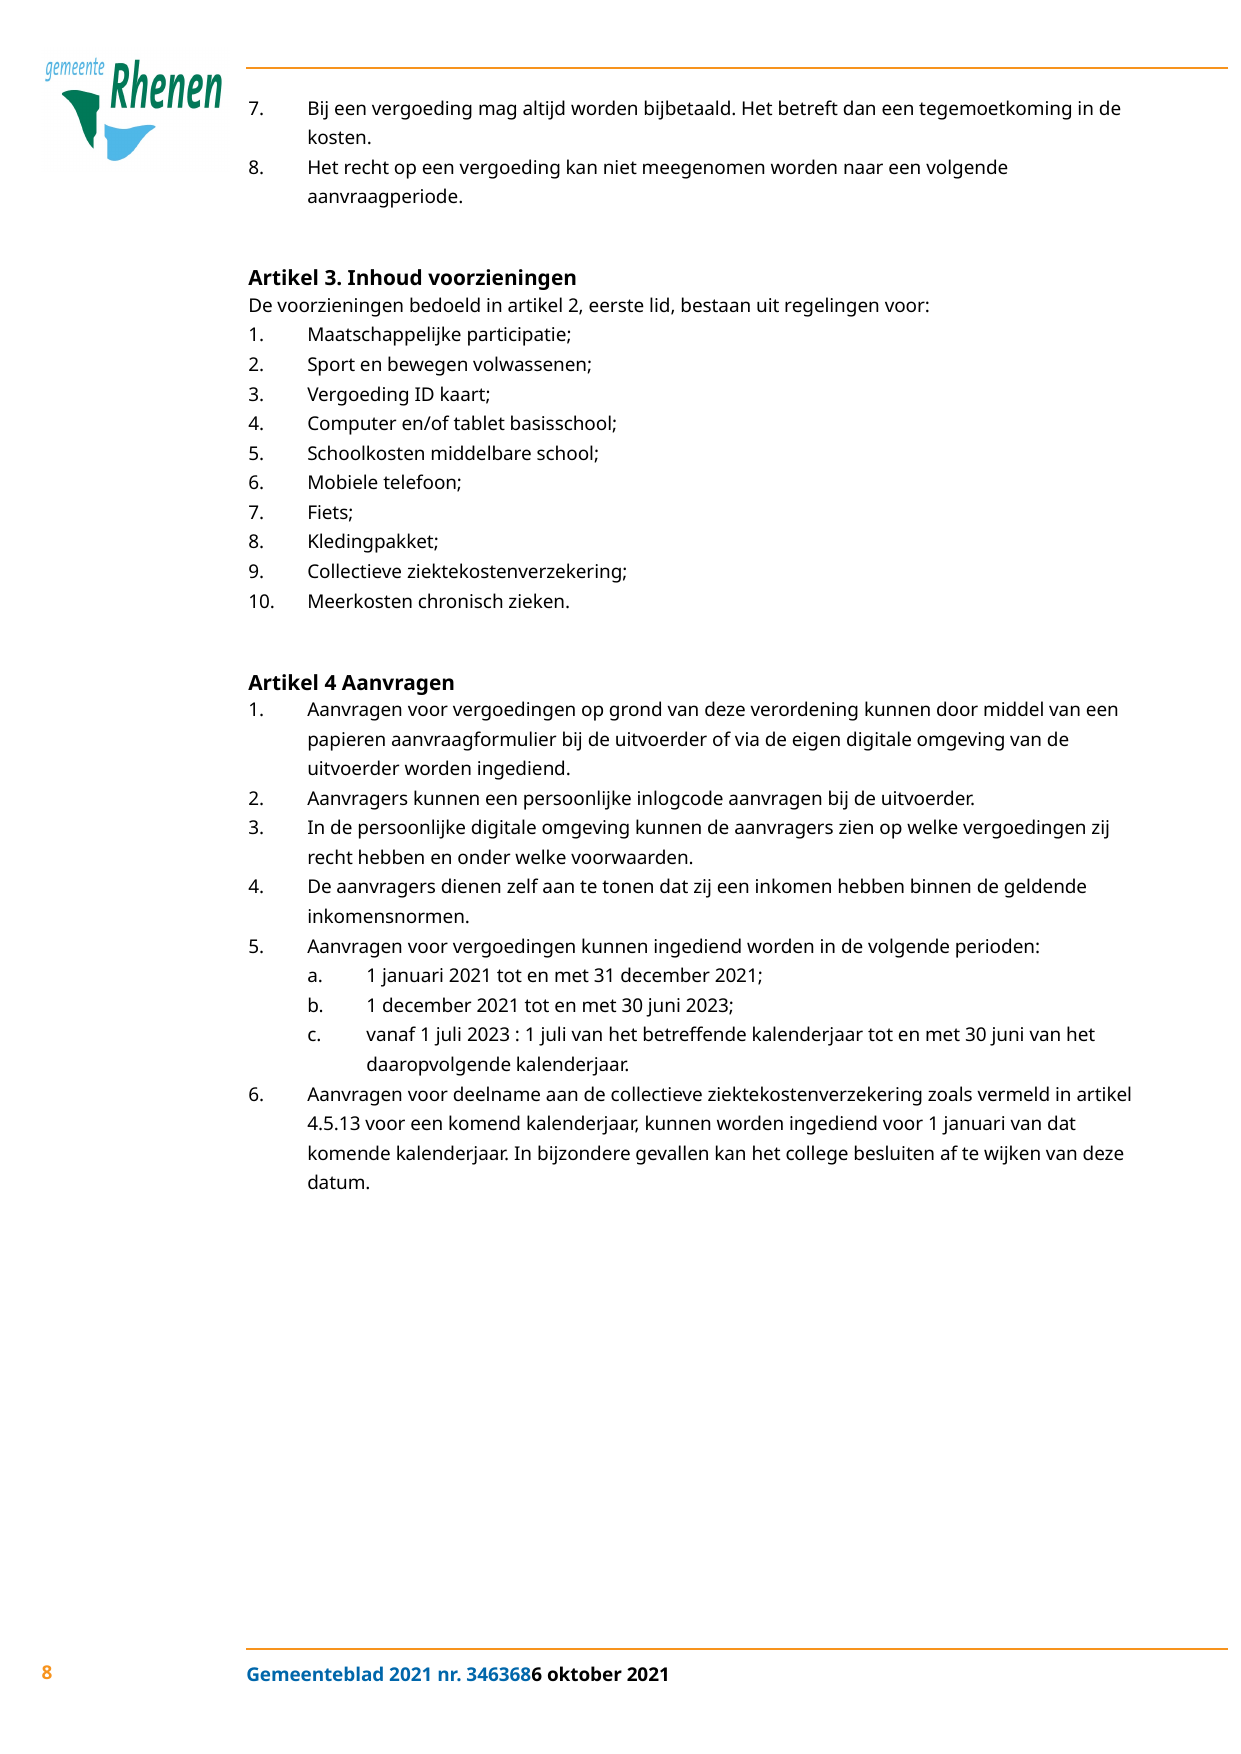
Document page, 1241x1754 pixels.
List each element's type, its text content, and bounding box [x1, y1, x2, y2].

list De aanvragers dienen zelf aan te tonen dat zij een inkomen hebben binnen de geldende inkomensnormen. [248, 874, 1152, 929]
text Artikel 4 Aanvragen [248, 668, 1152, 696]
list Computer en/of tablet basisschool; [248, 410, 1152, 436]
text Artikel 3. Inhoud voorzieningen [248, 263, 1152, 292]
list Fiets; [248, 499, 1152, 525]
list vanaf 1 juli 2023 : 1 juli van het betreffende kalenderjaar tot en met 30 juni van het daaropvolgende kalenderjaar. [307, 1022, 1152, 1077]
list Vergoeding ID kaart; [248, 381, 1152, 406]
picture [41, 47, 231, 172]
list Maatschappelijke participatie; [248, 322, 1152, 347]
text De voorzieningen bedoeld in artikel 2, eerste lid, bestaan uit regelingen voor: [248, 292, 1152, 318]
list Aanvragen voor deelname aan de collectieve ziektekostenverzekering zoals vermeld in artikel 4.5.13 voor een komend kalenderjaar, kunnen worden ingediend voor 1 januari van dat komende kalenderjaar. In bijzondere gevallen kan het college besluiten af te wijken van deze datum. [248, 1081, 1152, 1195]
list Mobiele telefoon; [248, 469, 1152, 495]
list Bij een vergoeding mag altijd worden bijbetaald. Het betreft dan een tegemoetkoming in de kosten. [248, 95, 1152, 150]
list Schoolkosten middelbare school; [248, 440, 1152, 466]
list Aanvragen voor vergoedingen op grond van deze verordening kunnen door middel van een papieren aanvraagformulier bij de uitvoerder of via de eigen digitale omgeving van de uitvoerder worden ingediend. [248, 696, 1152, 781]
list Meerkosten chronisch zieken. [248, 588, 1152, 613]
list Aanvragen voor vergoedingen kunnen ingediend worden in de volgende perioden: [248, 933, 1152, 959]
list Kledingpakket; [248, 529, 1152, 554]
list In de persoonlijke digitale omgeving kunnen de aanvragers zien op welke vergoedingen zij recht hebben en onder welke voorwaarden. [248, 814, 1152, 870]
list Collectieve ziektekostenverzekering; [248, 558, 1152, 584]
list Sport en bewegen volwassenen; [248, 351, 1152, 377]
list 1 januari 2021 tot en met 31 december 2021; [307, 962, 1152, 988]
list 1 december 2021 tot en met 30 juni 2023; [307, 992, 1152, 1018]
list Het recht op een vergoeding kan niet meegenomen worden naar een volgende aanvraagperiode. [248, 154, 1152, 209]
list Aanvragers kunnen een persoonlijke inlogcode aanvragen bij de uitvoerder. [248, 785, 1152, 811]
